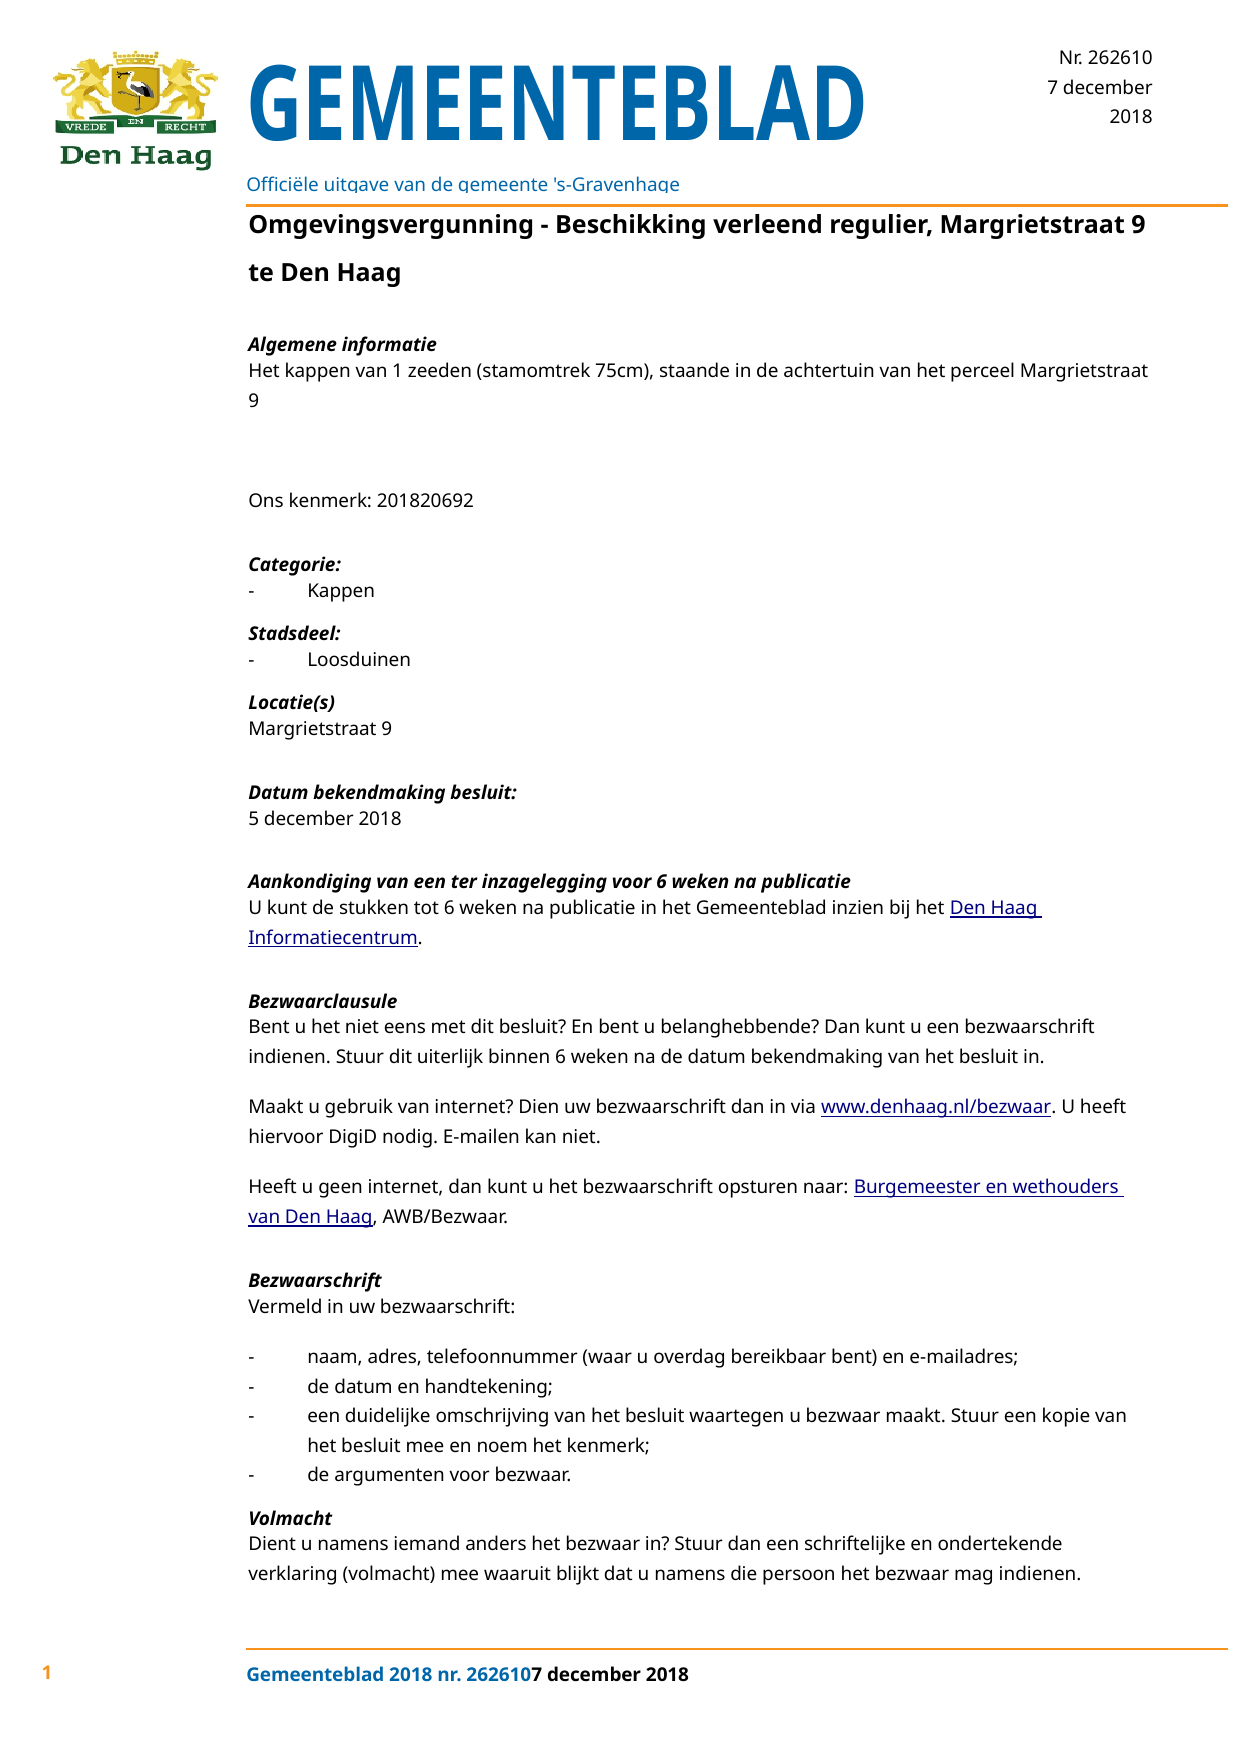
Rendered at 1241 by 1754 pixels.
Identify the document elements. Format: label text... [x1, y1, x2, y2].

list naam, adres, telefoonnummer (waar u overdag bereikbaar bent) en e-mailadres; [248, 1343, 1152, 1369]
list een duidelijke omschrijving van het besluit waartegen u bezwaar maakt. Stuur een kopie van het besluit mee en noem het kenmerk; [248, 1402, 1152, 1458]
list de datum en handtekening; [248, 1373, 1152, 1399]
picture [41, 47, 231, 172]
text Dient u namens iemand anders het bezwaar in? Stuur dan een schriftelijke en ondertekende verklaring (volmacht) mee waaruit blijkt dat u namens die persoon het bezwaar mag indienen. [248, 1531, 1152, 1586]
text Bezwaarschrift [248, 1267, 1152, 1293]
list de argumenten voor bezwaar. [248, 1462, 1152, 1487]
text 5 december 2018 [248, 805, 1152, 830]
text Locatie(s) [248, 689, 1152, 715]
text Aankondiging van een ter inzagelegging voor 6 weken na publicatie [248, 869, 1152, 894]
text Heeft u geen internet, dan kunt u het bezwaarschrift opsturen naar: Burgemeester en wethouders van Den Haag, AWB/Bezwaar. [248, 1174, 1152, 1229]
list Loosduinen [248, 646, 1152, 672]
text Stadsdeel: [248, 620, 1152, 646]
list Kappen [248, 577, 1152, 603]
text Vermeld in uw bezwaarschrift: [248, 1293, 1152, 1319]
text Categorie: [248, 552, 1152, 577]
text Bezwaarclausule [248, 988, 1152, 1014]
text Bent u het niet eens met dit besluit? En bent u belanghebbende? Dan kunt u een bezwaarschrift indienen. Stuur dit uiterlijk binnen 6 weken na de datum bekendmaking van het besluit in. [248, 1014, 1152, 1069]
text Margrietstraat 9 [248, 715, 1152, 741]
text Omgevingsvergunning - Beschikking verleend regulier, Margrietstraat 9 te Den Haag [248, 207, 1152, 288]
text Algemene informatie [248, 331, 1152, 357]
text U kunt de stukken tot 6 weken na publicatie in het Gemeenteblad inzien bij het Den Haag Informatiecentrum. [248, 894, 1152, 950]
text Het kappen van 1 zeeden (stamomtrek 75cm), staande in de achtertuin van het perceel Margrietstraat 9 [248, 357, 1152, 412]
text Datum bekendmaking besluit: [248, 779, 1152, 805]
text Maakt u gebruik van internet? Dien uw bezwaarschrift dan in via www.denhaag.nl/bezwaar. U heeft hiervoor DigiD nodig. E-mailen kan niet. [248, 1094, 1152, 1149]
text Ons kenmerk: 201820692 [248, 488, 1152, 513]
text Volmacht [248, 1505, 1152, 1531]
